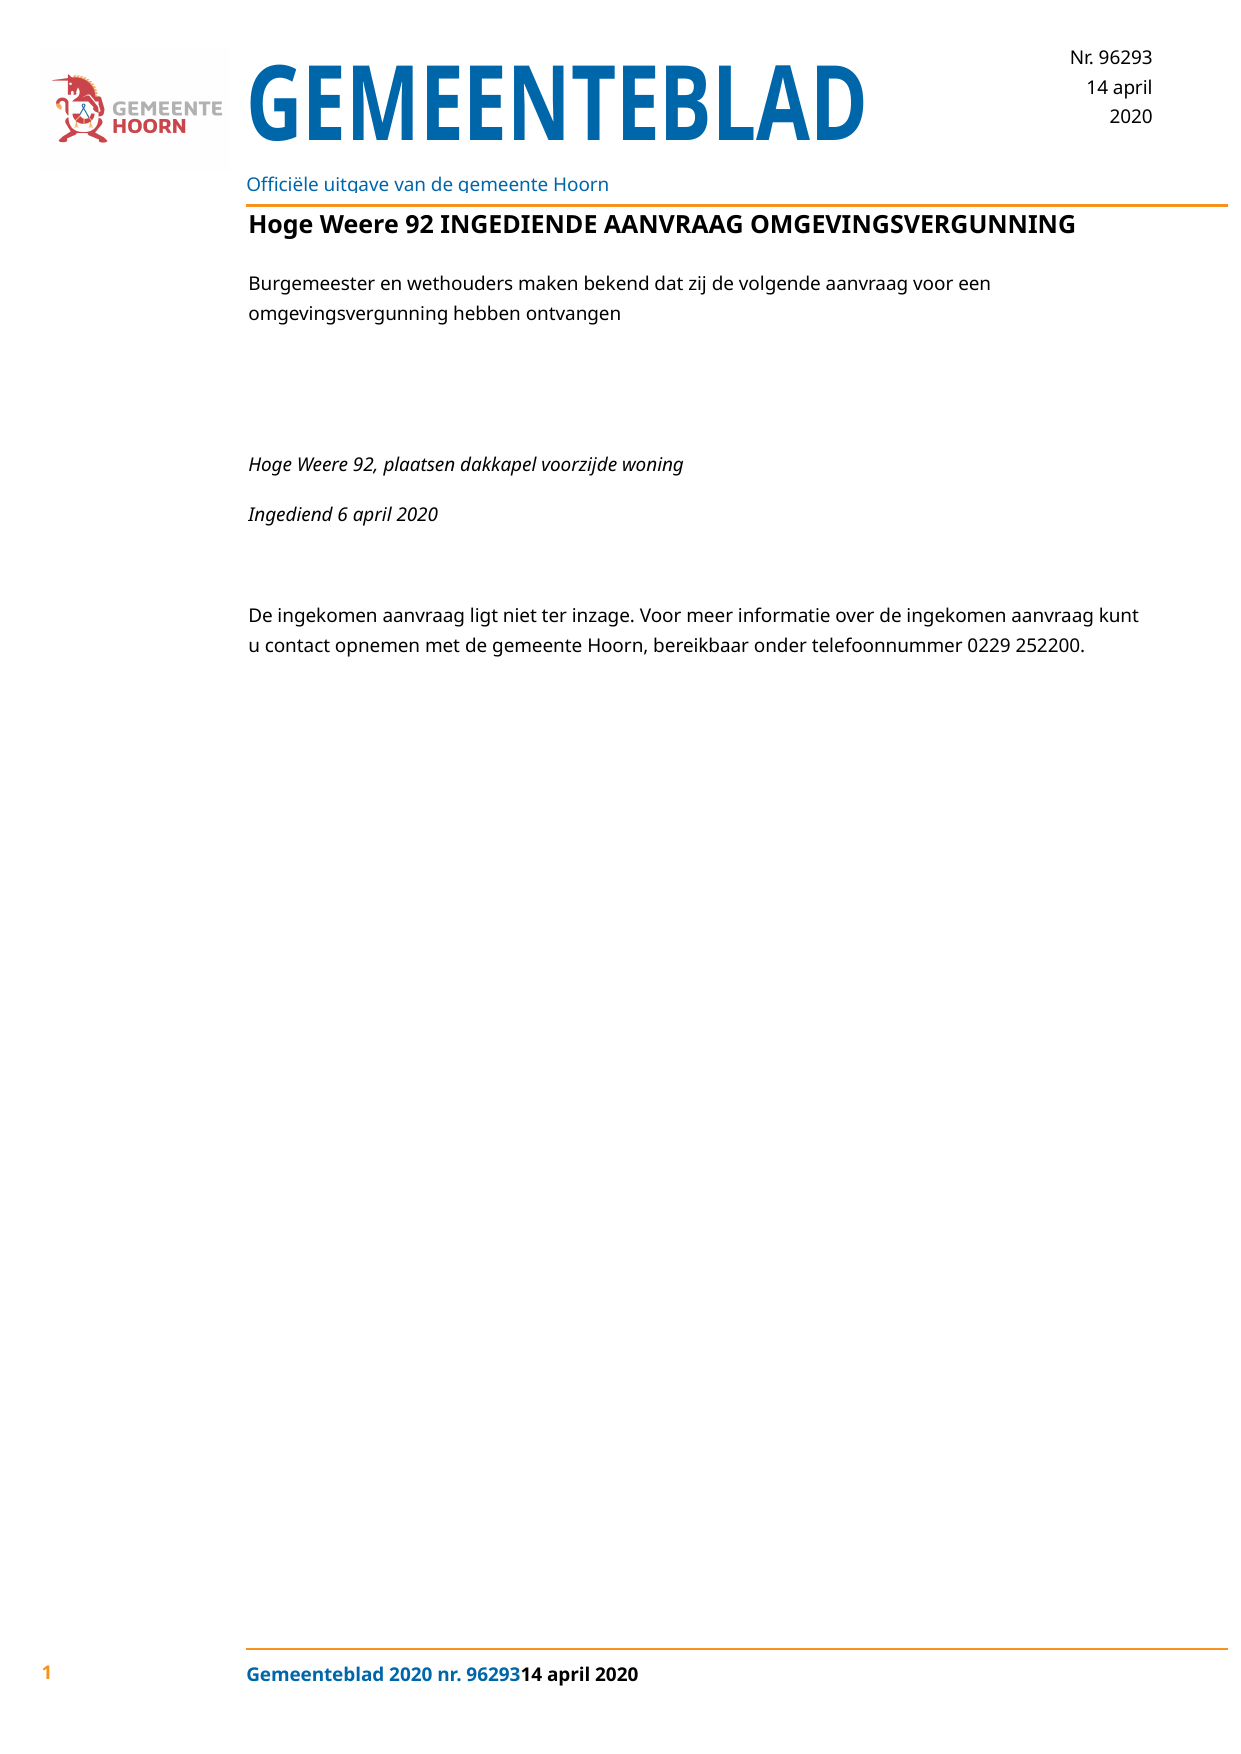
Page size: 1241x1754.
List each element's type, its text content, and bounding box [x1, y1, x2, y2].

text Hoge Weere 92 INGEDIENDE AANVRAAG OMGEVINGSVERGUNNING [248, 207, 1152, 241]
text De ingekomen aanvraag ligt niet ter inzage. Voor meer informatie over de ingekomen aanvraag kunt u contact opnemen met de gemeente Hoorn, bereikbaar onder telefoonnummer 0229 252200. [248, 602, 1152, 658]
text Ingediend 6 april 2020 [248, 502, 1152, 527]
picture [41, 47, 231, 172]
text Burgemeester en wethouders maken bekend dat zij de volgende aanvraag voor een omgevingsvergunning hebben ontvangen [248, 270, 1152, 326]
text Hoge Weere 92, plaatsen dakkapel voorzijde woning [248, 451, 1152, 477]
